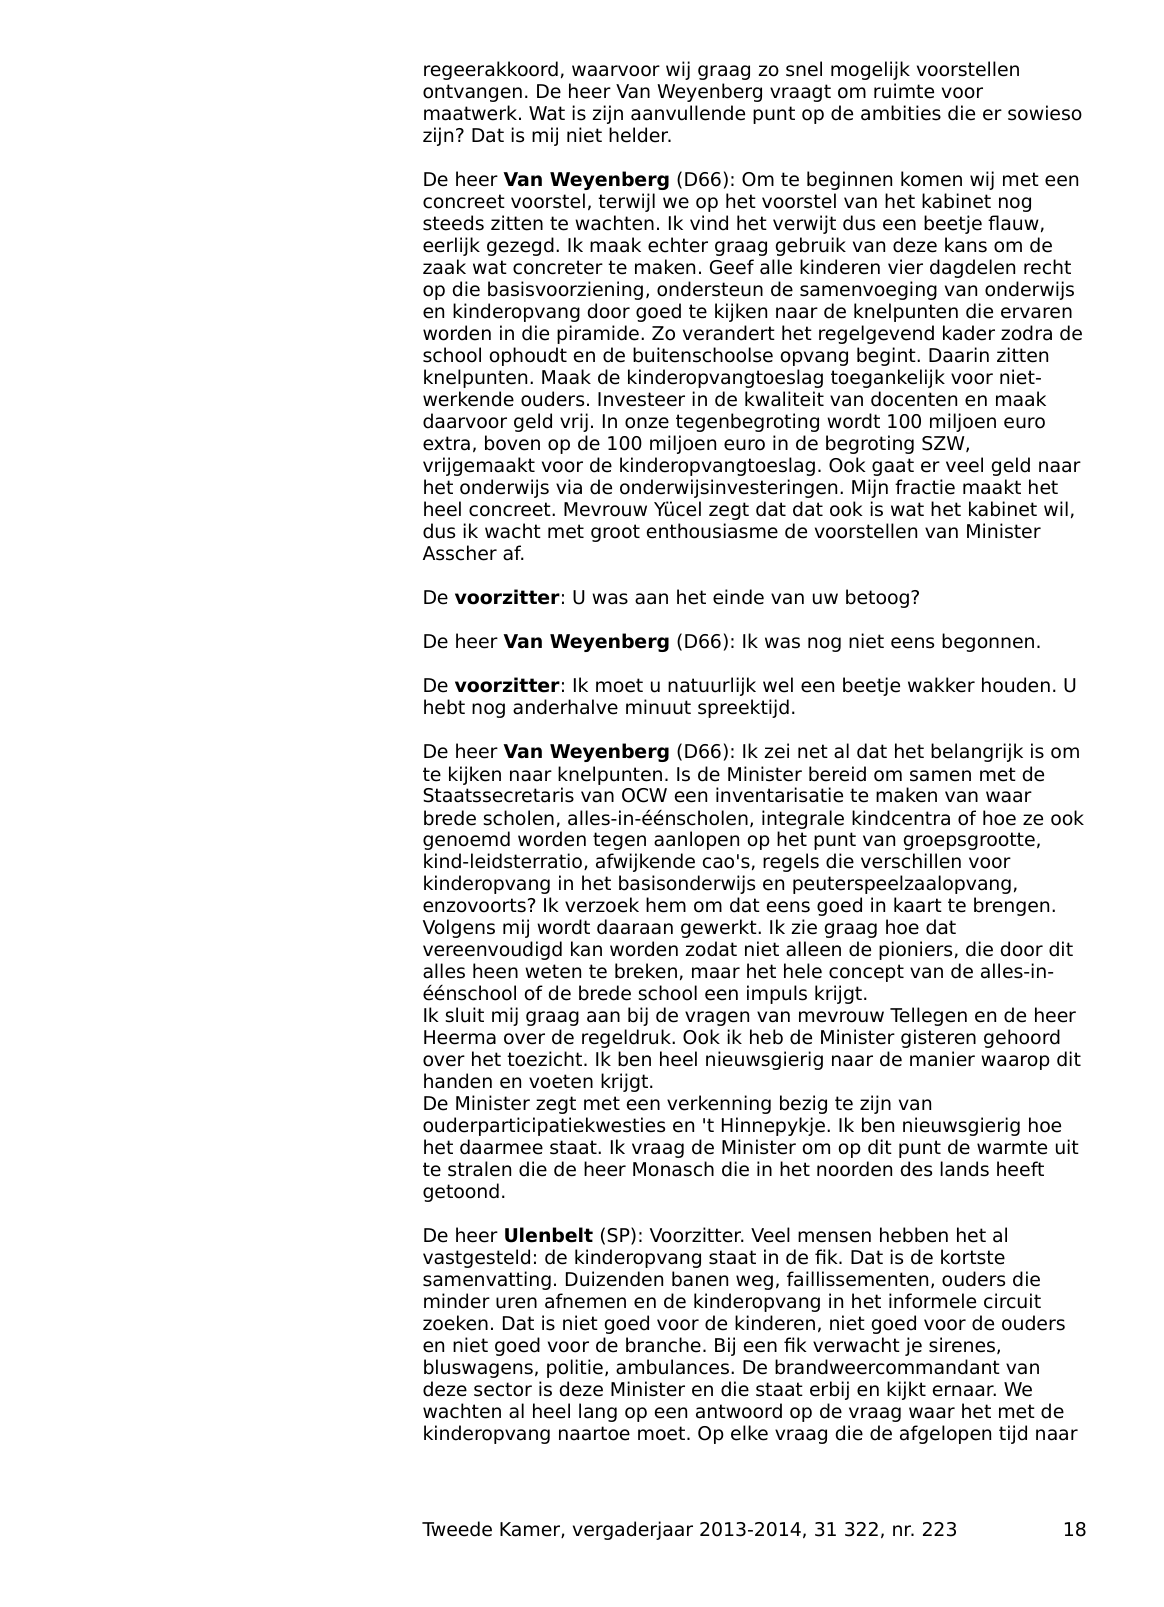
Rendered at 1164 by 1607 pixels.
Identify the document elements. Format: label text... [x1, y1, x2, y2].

text De Minister zegt met een verkenning bezig te zijn van ouderparticipatiekwesties en 't Hinnepykje. Ik ben nieuwsgierig hoe het daarmee staat. Ik vraag de Minister om op dit punt de warmte uit te stralen die de heer Monasch die in het noorden des lands heeft getoond. [422, 1093, 1087, 1203]
text De heer Van Weyenberg (D66): Om te beginnen komen wij met een concreet voorstel, terwijl we op het voorstel van het kabinet nog steeds zitten te wachten. Ik vind het verwijt dus een beetje flauw, eerlijk gezegd. Ik maak echter graag gebruik van deze kans om de zaak wat concreter te maken. Geef alle kinderen vier dagdelen recht op die basisvoorziening, ondersteun de samenvoeging van onderwijs en kinderopvang door goed te kijken naar de knelpunten die ervaren worden in die piramide. Zo verandert het regelgevend kader zodra de school ophoudt en de buitenschoolse opvang begint. Daarin zitten knelpunten. Maak de kinderopvangtoeslag toegankelijk voor niet-werkende ouders. Investeer in de kwaliteit van docenten en maak daarvoor geld vrij. In onze tegenbegroting wordt 100 miljoen euro extra, boven op de 100 miljoen euro in de begroting SZW, vrijgemaakt voor de kinderopvangtoeslag. Ook gaat er veel geld naar het onderwijs via de onderwijsinvesteringen. Mijn fractie maakt het heel concreet. Mevrouw Yücel zegt dat dat ook is wat het kabinet wil, dus ik wacht met groot enthousiasme de voorstellen van Minister Asscher af. [422, 169, 1087, 565]
text regeerakkoord, waarvoor wij graag zo snel mogelijk voorstellen ontvangen. De heer Van Weyenberg vraagt om ruimte voor maatwerk. Wat is zijn aanvullende punt op de ambities die er sowieso zijn? Dat is mij niet helder. [422, 59, 1087, 147]
text De heer Van Weyenberg (D66): Ik was nog niet eens begonnen. [422, 631, 1087, 653]
text Ik sluit mij graag aan bij de vragen van mevrouw Tellegen en de heer Heerma over de regeldruk. Ook ik heb de Minister gisteren gehoord over het toezicht. Ik ben heel nieuwsgierig naar de manier waarop dit handen en voeten krijgt. [422, 1005, 1087, 1093]
text De heer Ulenbelt (SP): Voorzitter. Veel mensen hebben het al vastgesteld: de kinderopvang staat in de fik. Dat is de kortste samenvatting. Duizenden banen weg, faillissementen, ouders die minder uren afnemen en de kinderopvang in het informele circuit zoeken. Dat is niet goed voor de kinderen, niet goed voor de ouders en niet goed voor de branche. Bij een fik verwacht je sirenes, bluswagens, politie, ambulances. De brandweercommandant van deze sector is deze Minister en die staat erbij en kijkt ernaar. We wachten al heel lang op een antwoord op de vraag waar het met de kinderopvang naartoe moet. Op elke vraag die de afgelopen tijd naar [422, 1225, 1087, 1445]
text De voorzitter: U was aan het einde van uw betoog? [422, 587, 1087, 609]
text De heer Van Weyenberg (D66): Ik zei net al dat het belangrijk is om te kijken naar knelpunten. Is de Minister bereid om samen met de Staatssecretaris van OCW een inventarisatie te maken van waar brede scholen, alles-in-éénscholen, integrale kindcentra of hoe ze ook genoemd worden tegen aanlopen op het punt van groepsgrootte, kind-leidsterratio, afwijkende cao's, regels die verschillen voor kinderopvang in het basisonderwijs en peuterspeelzaalopvang, enzovoorts? Ik verzoek hem om dat eens goed in kaart te brengen. Volgens mij wordt daaraan gewerkt. Ik zie graag hoe dat vereenvoudigd kan worden zodat niet alleen de pioniers, die door dit alles heen weten te breken, maar het hele concept van de alles-in-éénschool of de brede school een impuls krijgt. [422, 741, 1087, 1005]
text De voorzitter: Ik moet u natuurlijk wel een beetje wakker houden. U hebt nog anderhalve minuut spreektijd. [422, 675, 1087, 719]
